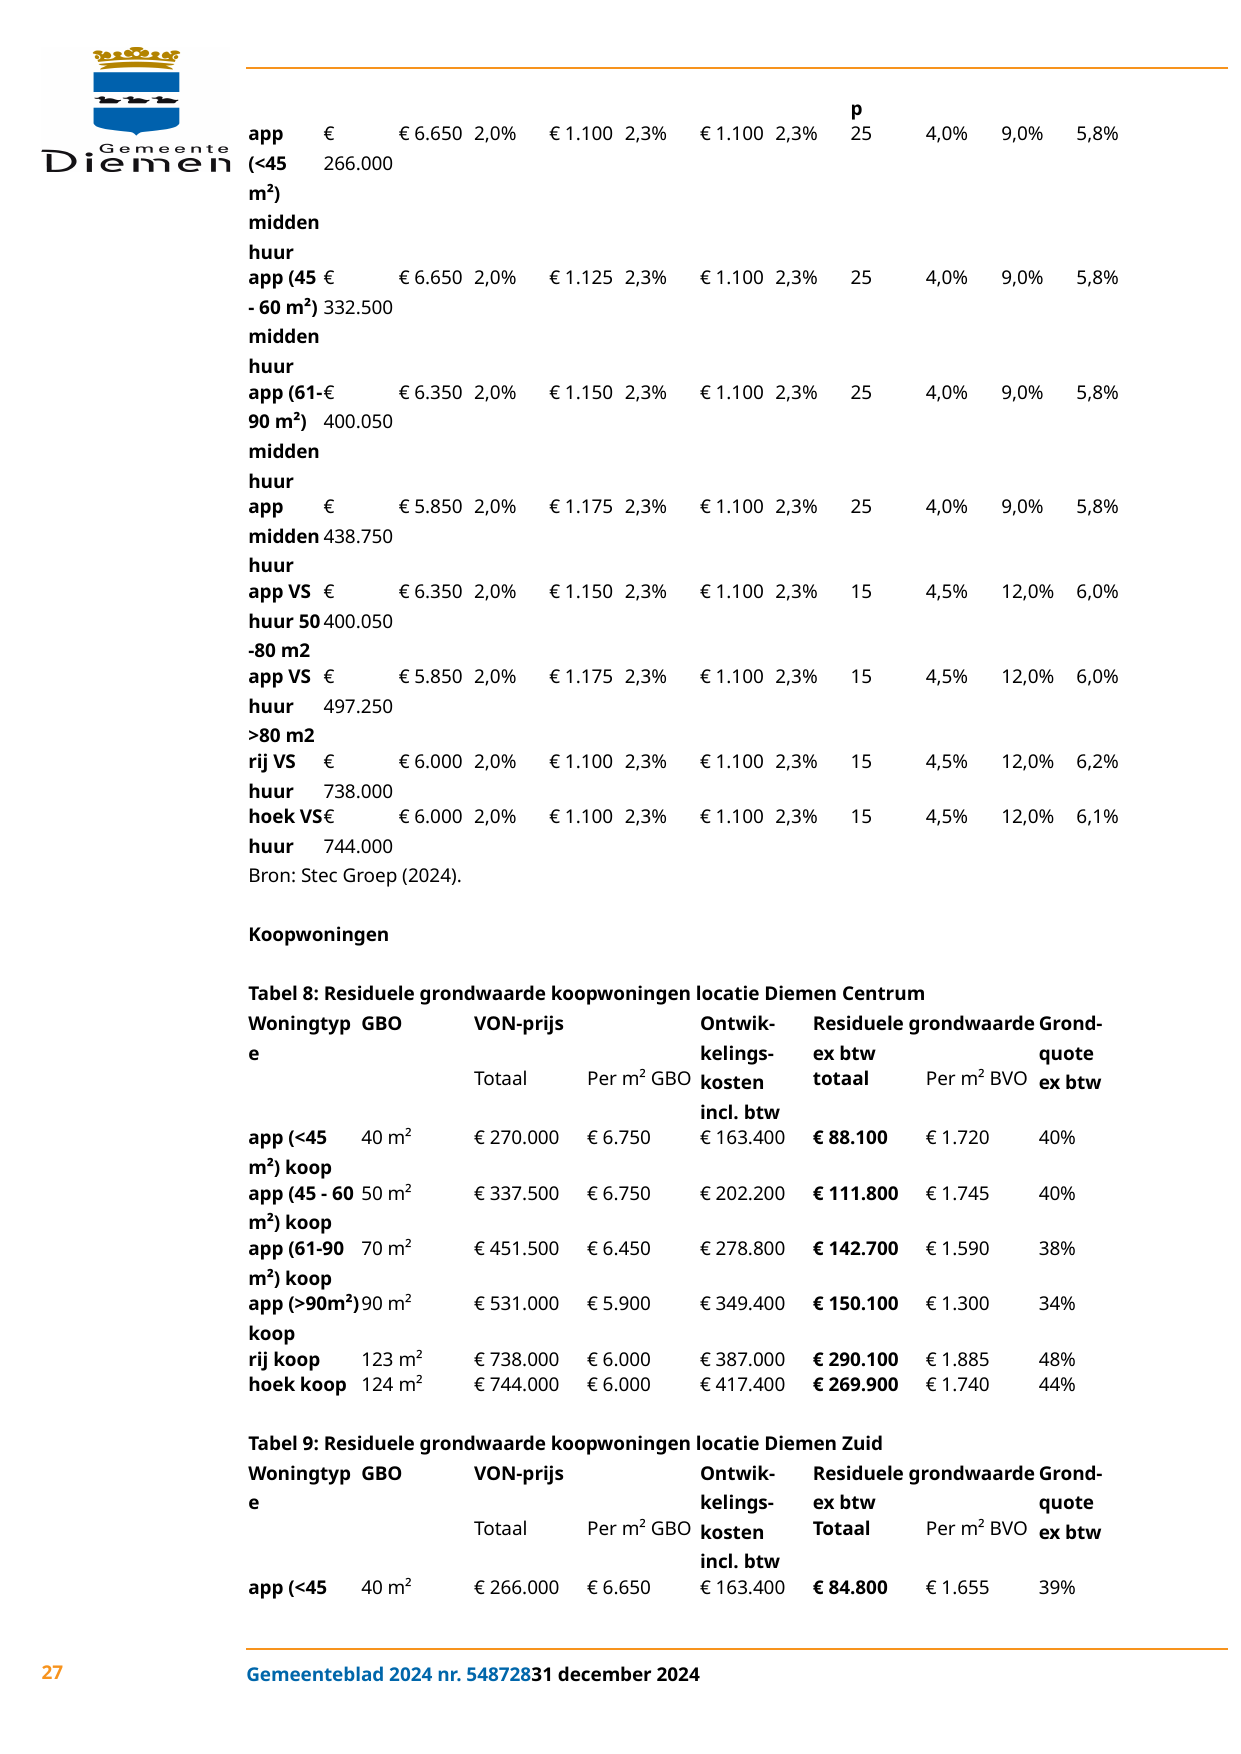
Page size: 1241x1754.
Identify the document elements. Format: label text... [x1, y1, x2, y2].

table_cell 2,0% [474, 748, 549, 803]
table_cell 2,3% [625, 804, 700, 859]
table_cell € 6.750 [587, 1180, 700, 1235]
table_cell 2,3% [625, 494, 700, 578]
table_header [248, 95, 323, 121]
table_cell 5,8% [1076, 379, 1152, 493]
table_cell 6,1% [1076, 804, 1152, 859]
table_cell 9,0% [1001, 121, 1076, 264]
table_cell 2,0% [474, 121, 549, 264]
table_cell 40 m² [361, 1125, 474, 1180]
table_cell 2,0% [474, 663, 549, 748]
table_cell € 349.400 [700, 1291, 813, 1346]
table_cell € 1.150 [549, 579, 624, 663]
table_cell 12,0% [1001, 804, 1076, 859]
text Tabel 8: Residuele grondwaarde koopwoningen locatie Diemen Centrum [248, 980, 1152, 1006]
table_cell € 1.125 [549, 265, 624, 379]
table_cell app (61-90 m²) koop [248, 1235, 361, 1291]
table_cell 5,8% [1076, 494, 1152, 578]
table_cell € 1.300 [926, 1291, 1038, 1346]
table_cell 2,0% [474, 265, 549, 379]
table_cell € 266.000 [474, 1574, 587, 1600]
table_cell hoek VS huur [248, 804, 323, 859]
table_cell 2,3% [625, 748, 700, 803]
table_cell € 1.100 [700, 121, 775, 264]
table_cell 25 [850, 379, 926, 493]
table_cell 4,0% [926, 121, 1001, 264]
table_cell € 400.050 [323, 379, 398, 493]
table_cell rij VS huur [248, 748, 323, 803]
table_cell € 142.700 [813, 1235, 926, 1291]
table_header Woningtype [248, 1010, 361, 1124]
table_cell € 337.500 [474, 1180, 587, 1235]
table_cell 123 m² [361, 1346, 474, 1372]
table_cell hoek koop [248, 1372, 361, 1397]
table_cell € 6.350 [399, 379, 474, 493]
table_cell 4,0% [926, 494, 1001, 578]
table_cell € 497.250 [323, 663, 398, 748]
table_cell € 266.000 [323, 121, 398, 264]
table_cell 4,5% [926, 748, 1001, 803]
table_cell € 1.100 [700, 265, 775, 379]
table_cell Totaal [474, 1065, 587, 1124]
table_cell 5,8% [1076, 121, 1152, 264]
table_header GBO [361, 1010, 474, 1124]
table_header [1001, 95, 1076, 121]
table_cell 12,0% [1001, 663, 1076, 748]
table_cell € 1.100 [700, 579, 775, 663]
table_cell € 202.200 [700, 1180, 813, 1235]
table_cell totaal [813, 1065, 926, 1124]
table_cell Per m² GBO [587, 1515, 700, 1574]
table_cell € 5.850 [399, 494, 474, 578]
table_header Grond- quote ex btw [1039, 1010, 1152, 1124]
table_cell 15 [850, 579, 926, 663]
table_cell [323, 95, 398, 121]
table_cell € 278.800 [700, 1235, 813, 1291]
table_cell € 451.500 [474, 1235, 587, 1291]
text Bron: Stec Groep (2024). [248, 862, 1152, 888]
table_cell 9,0% [1001, 265, 1076, 379]
table_cell € 269.900 [813, 1372, 926, 1397]
table_cell [775, 95, 850, 121]
table_cell € 332.500 [323, 265, 398, 379]
table_cell € 6.000 [399, 804, 474, 859]
table_cell € 6.650 [399, 265, 474, 379]
table_cell € 163.400 [700, 1125, 813, 1180]
table_cell 2,3% [625, 265, 700, 379]
table_cell € 1.100 [549, 748, 624, 803]
table_cell 15 [850, 804, 926, 859]
table_cell 25 [850, 121, 926, 264]
table_cell 4,5% [926, 663, 1001, 748]
table_cell € 738.000 [323, 748, 398, 803]
table_cell 2,0% [474, 494, 549, 578]
table_cell 4,5% [926, 579, 1001, 663]
table_cell 2,3% [775, 579, 850, 663]
table_cell 4,0% [926, 379, 1001, 493]
table_cell 6,0% [1076, 579, 1152, 663]
table_header [1076, 95, 1152, 121]
table_cell Per m² GBO [587, 1065, 700, 1124]
table_cell app (>90m²) koop [248, 1291, 361, 1346]
table_header [926, 95, 1001, 121]
table_cell € 1.740 [926, 1372, 1038, 1397]
table_cell 2,0% [474, 804, 549, 859]
table_cell € 1.175 [549, 663, 624, 748]
picture [41, 47, 231, 172]
table_header Ontwik- kelings- kosten incl. btw [700, 1010, 813, 1124]
table_cell 2,3% [625, 121, 700, 264]
table_cell Per m² BVO [926, 1065, 1038, 1124]
table_cell € 1.655 [926, 1574, 1038, 1600]
table_cell € 6.350 [399, 579, 474, 663]
table_cell 2,0% [474, 379, 549, 493]
table_cell 6,2% [1076, 748, 1152, 803]
table_header VON-prijs [474, 1010, 700, 1065]
table_cell 4,0% [926, 265, 1001, 379]
table_cell 5,8% [1076, 265, 1152, 379]
table_cell € 88.100 [813, 1125, 926, 1180]
table_cell € 738.000 [474, 1346, 587, 1372]
table_cell Totaal [813, 1515, 926, 1574]
table_cell 90 m² [361, 1291, 474, 1346]
table_cell 40 m² [361, 1574, 474, 1600]
table_cell 15 [850, 748, 926, 803]
table_cell [474, 95, 549, 121]
table_cell 2,3% [775, 804, 850, 859]
table_cell 12,0% [1001, 579, 1076, 663]
table_cell € 6.000 [587, 1346, 700, 1372]
table_cell € 417.400 [700, 1372, 813, 1397]
table_cell app (<45 m²) koop [248, 1125, 361, 1180]
table_cell € 5.900 [587, 1291, 700, 1346]
table_cell € 1.150 [549, 379, 624, 493]
table_cell 34% [1039, 1291, 1152, 1346]
table_cell € 290.100 [813, 1346, 926, 1372]
table_cell app (<45 m²) middenhuur [248, 121, 323, 264]
table_cell 44% [1039, 1372, 1152, 1397]
table_cell 2,3% [775, 379, 850, 493]
table_cell 9,0% [1001, 494, 1076, 578]
table_cell 25 [850, 494, 926, 578]
table_cell € 1.100 [700, 494, 775, 578]
table_cell € 150.100 [813, 1291, 926, 1346]
table_cell 40% [1039, 1180, 1152, 1235]
table_cell 2,0% [474, 579, 549, 663]
text Tabel 9: Residuele grondwaarde koopwoningen locatie Diemen Zuid [248, 1430, 1152, 1456]
table_cell 70 m² [361, 1235, 474, 1291]
table_cell € 1.745 [926, 1180, 1038, 1235]
table_cell € 1.100 [700, 748, 775, 803]
table_cell 6,0% [1076, 663, 1152, 748]
table_cell 2,3% [775, 265, 850, 379]
table_cell [549, 95, 624, 121]
table_header GBO [361, 1460, 474, 1574]
table_cell € 387.000 [700, 1346, 813, 1372]
table_cell € 6.650 [587, 1574, 700, 1600]
table_cell app (45 - 60 m²) koop [248, 1180, 361, 1235]
table_cell € 6.650 [399, 121, 474, 264]
table_cell € 5.850 [399, 663, 474, 748]
table_cell rij koop [248, 1346, 361, 1372]
table_cell app (<45 [248, 1574, 361, 1600]
table_cell 12,0% [1001, 748, 1076, 803]
table_cell 48% [1039, 1346, 1152, 1372]
table_header Residuele grondwaarde ex btw [813, 1010, 1038, 1065]
table_cell 2,3% [625, 579, 700, 663]
table_cell 40% [1039, 1125, 1152, 1180]
table_cell € 400.050 [323, 579, 398, 663]
text Koopwoningen [248, 921, 1152, 947]
table_cell € 111.800 [813, 1180, 926, 1235]
table_cell € 6.750 [587, 1125, 700, 1180]
table_cell € 1.590 [926, 1235, 1038, 1291]
table_cell 38% [1039, 1235, 1152, 1291]
table_cell app middenhuur [248, 494, 323, 578]
table_cell app (45 - 60 m²) middenhuur [248, 265, 323, 379]
table_cell € 1.720 [926, 1125, 1038, 1180]
table_cell 2,3% [625, 379, 700, 493]
table_cell [399, 95, 474, 121]
table_cell 9,0% [1001, 379, 1076, 493]
table_cell € 1.100 [700, 379, 775, 493]
table_cell € 1.100 [700, 804, 775, 859]
table_cell € 1.175 [549, 494, 624, 578]
table_cell € 270.000 [474, 1125, 587, 1180]
table_header p [850, 95, 926, 121]
table_cell € 1.100 [549, 121, 624, 264]
table_cell € 6.000 [399, 748, 474, 803]
table_cell 2,3% [625, 663, 700, 748]
table_cell Totaal [474, 1515, 587, 1574]
table_header Woningtype [248, 1460, 361, 1574]
table_cell app VS huur >80 m2 [248, 663, 323, 748]
table_header Grond- quote ex btw [1039, 1460, 1152, 1574]
table_cell [700, 95, 775, 121]
table_cell € 1.100 [700, 663, 775, 748]
table_cell € 6.000 [587, 1372, 700, 1397]
table_cell app (61-90 m²) middenhuur [248, 379, 323, 493]
table_cell € 531.000 [474, 1291, 587, 1346]
table_cell 4,5% [926, 804, 1001, 859]
table_header Residuele grondwaarde ex btw [813, 1460, 1038, 1515]
table_cell € 6.450 [587, 1235, 700, 1291]
table_cell 2,3% [775, 121, 850, 264]
table_cell € 1.885 [926, 1346, 1038, 1372]
table_cell 2,3% [775, 748, 850, 803]
table_cell 39% [1039, 1574, 1152, 1600]
table_cell Per m² BVO [926, 1515, 1038, 1574]
table_cell [625, 95, 700, 121]
table_cell € 1.100 [549, 804, 624, 859]
table_cell € 163.400 [700, 1574, 813, 1600]
table_cell app VS huur 50 -80 m2 [248, 579, 323, 663]
table_header Ontwik- kelings- kosten incl. btw [700, 1460, 813, 1574]
table_cell 2,3% [775, 494, 850, 578]
table_header VON-prijs [474, 1460, 700, 1515]
table_cell 15 [850, 663, 926, 748]
table_cell € 84.800 [813, 1574, 926, 1600]
table_cell € 744.000 [474, 1372, 587, 1397]
table_cell 124 m² [361, 1372, 474, 1397]
table_cell 25 [850, 265, 926, 379]
table_cell € 438.750 [323, 494, 398, 578]
table_cell 2,3% [775, 663, 850, 748]
table_cell 50 m² [361, 1180, 474, 1235]
table_cell € 744.000 [323, 804, 398, 859]
